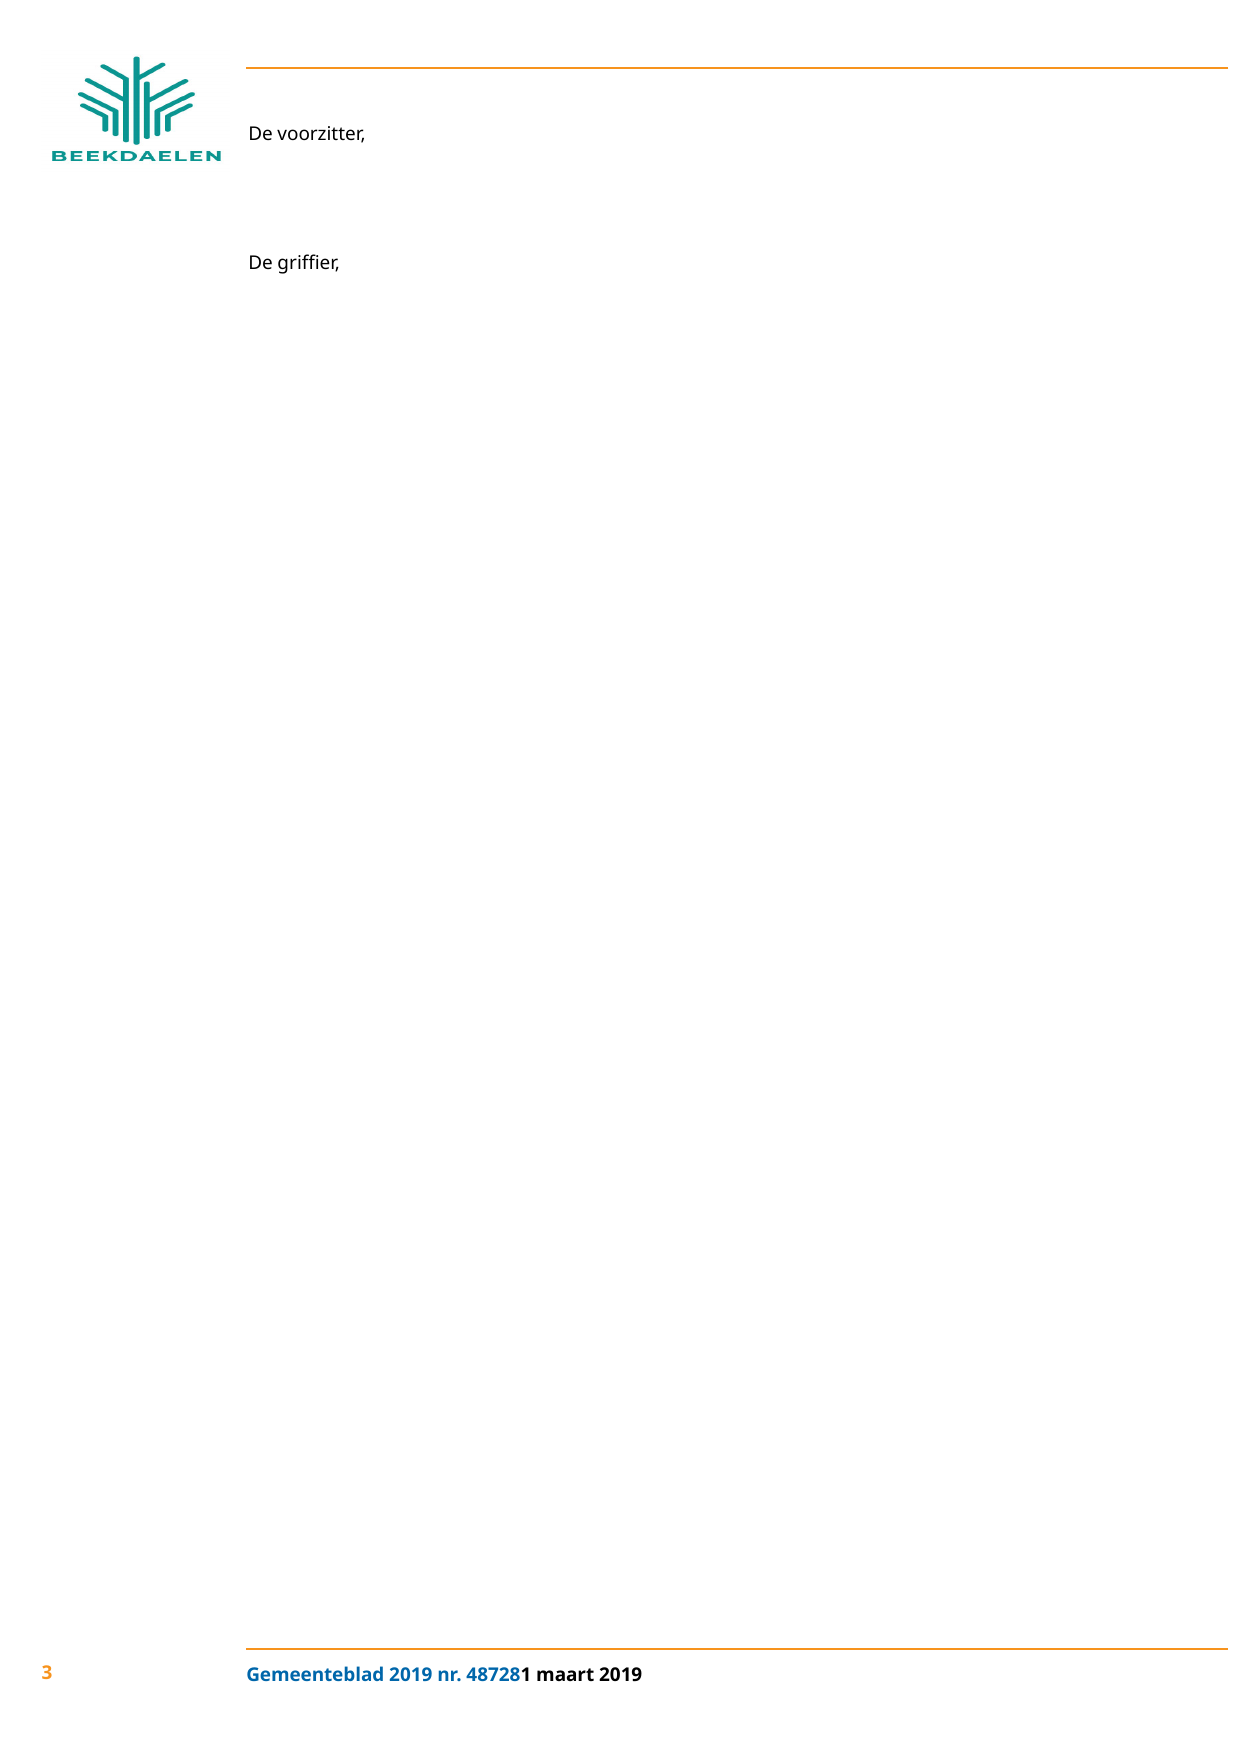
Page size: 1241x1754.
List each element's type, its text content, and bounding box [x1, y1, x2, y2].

text De voorzitter, [248, 121, 1152, 146]
picture [41, 47, 231, 172]
text De griffier, [248, 249, 1152, 275]
